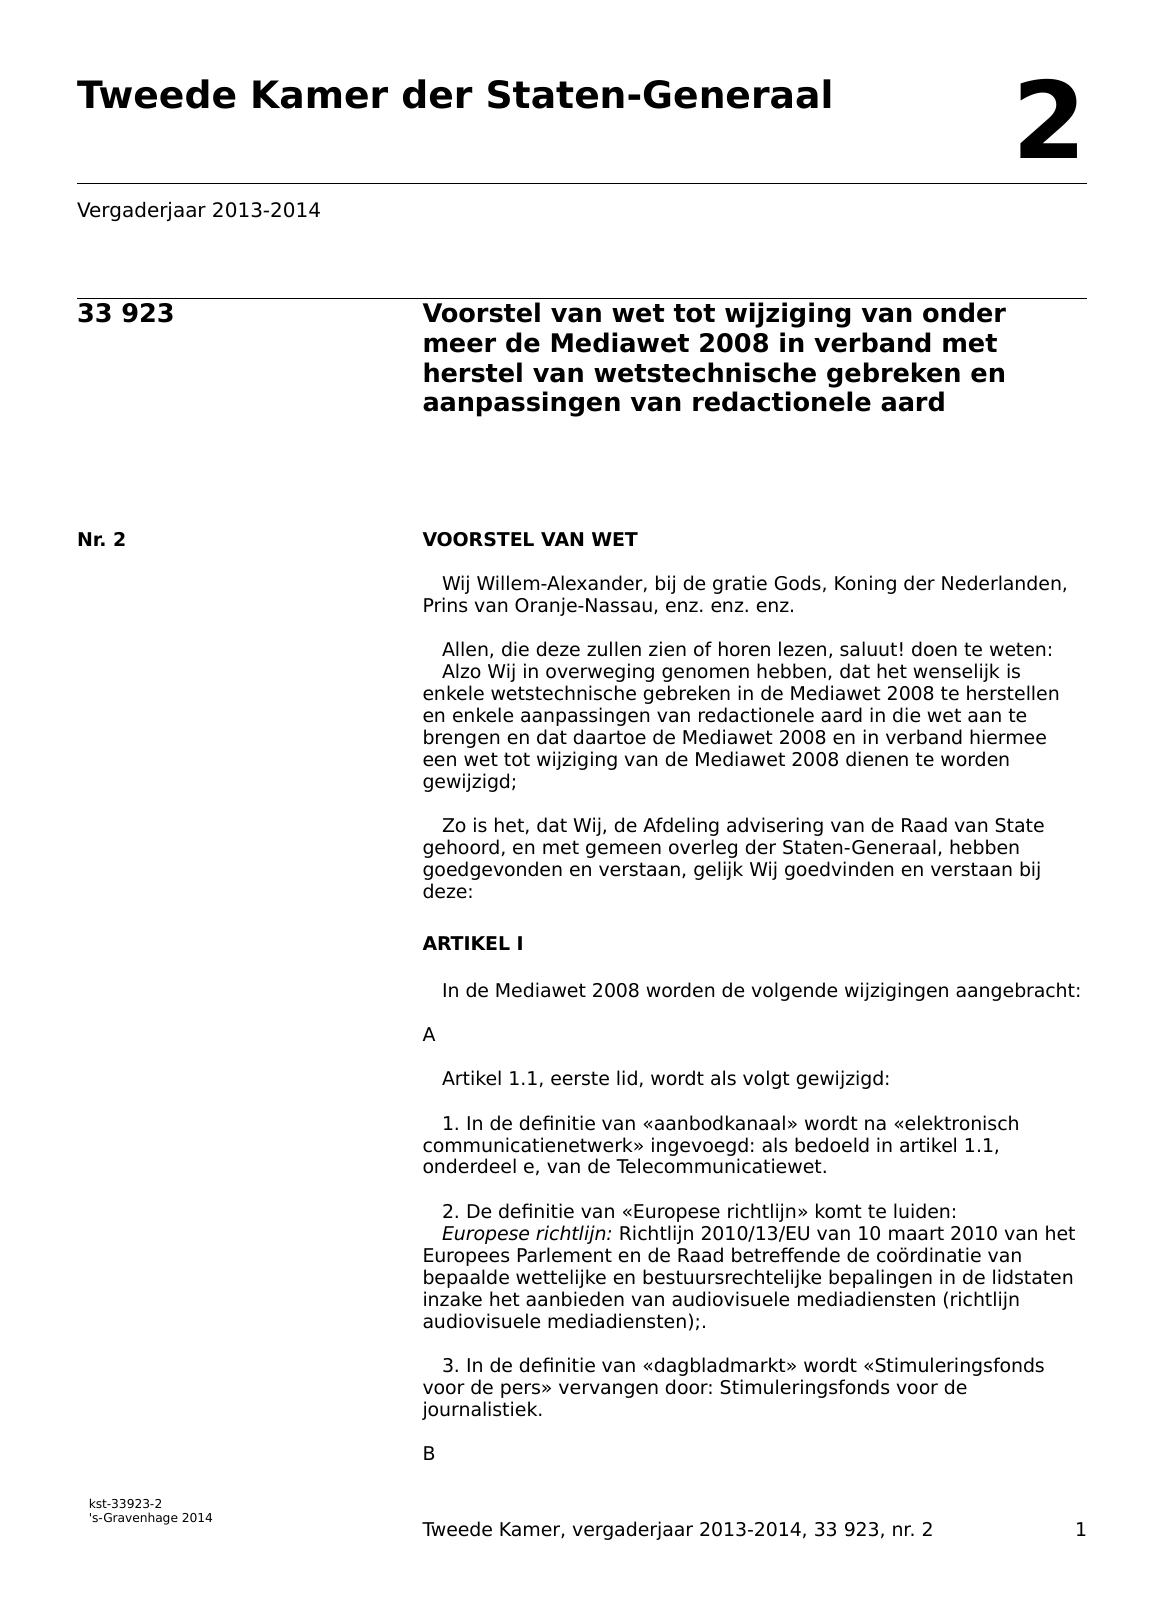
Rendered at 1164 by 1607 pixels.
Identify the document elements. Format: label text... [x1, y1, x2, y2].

subtitle 33 923 Voorstel van wet tot wijziging van onder meer de Mediawet 2008 in verband met herstel van wetstechnische gebreken en aanpassingen van redactionele aard [77, 299, 1087, 418]
text 3. In de definitie van «dagbladmarkt» wordt «Stimuleringsfonds voor de pers» vervangen door: Stimuleringsfonds voor de journalistiek. [422, 1355, 1087, 1421]
text A [422, 1024, 1087, 1046]
text 's-Gravenhage 2014 [88, 1511, 323, 1525]
text B [422, 1443, 1087, 1465]
subtitle ARTIKEL I [422, 933, 1087, 955]
text kst-33923-2 [88, 1497, 323, 1511]
text Zo is het, dat Wij, de Afdeling advisering van de Raad van State gehoord, en met gemeen overleg der Staten-Generaal, hebben goedgevonden en verstaan, gelijk Wij goedvinden en verstaan bij deze: [422, 815, 1087, 903]
text 1. In de definitie van «aanbodkanaal» wordt na «elektronisch communicatienetwerk» ingevoegd: als bedoeld in artikel 1.1, onderdeel e, van de Telecommunicatiewet. [422, 1112, 1087, 1178]
table_header Tweede Kamer der Staten-Generaal [77, 59, 886, 183]
table_header 2 [886, 59, 1087, 183]
text Wij Willem-Alexander, bij de gratie Gods, Koning der Nederlanden, Prins van Oranje-Nassau, enz. enz. enz. [422, 573, 1087, 617]
text Europese richtlijn: Richtlijn 2010/13/EU van 10 maart 2010 van het Europees Parlement en de Raad betreffende de coördinatie van bepaalde wettelijke en bestuursrechtelijke bepalingen in de lidstaten inzake het aanbieden van audiovisuele mediadiensten (richtlijn audiovisuele mediadiensten);. [422, 1223, 1087, 1332]
subtitle Nr. 2 VOORSTEL VAN WET [77, 529, 1087, 551]
text Allen, die deze zullen zien of horen lezen, saluut! doen te weten: [422, 639, 1087, 661]
text In de Mediawet 2008 worden de volgende wijzigingen aangebracht: [422, 980, 1087, 1002]
text Alzo Wij in overweging genomen hebben, dat het wenselijk is enkele wetstechnische gebreken in de Mediawet 2008 te herstellen en enkele aanpassingen van redactionele aard in die wet aan te brengen en dat daartoe de Mediawet 2008 en in verband hiermee een wet tot wijziging van de Mediawet 2008 dienen te worden gewijzigd; [422, 661, 1087, 793]
text Artikel 1.1, eerste lid, wordt als volgt gewijzigd: [422, 1068, 1087, 1090]
table_cell Vergaderjaar 2013-2014 [77, 184, 1087, 298]
text 2. De definitie van «Europese richtlijn» komt te luiden: [422, 1201, 1087, 1223]
